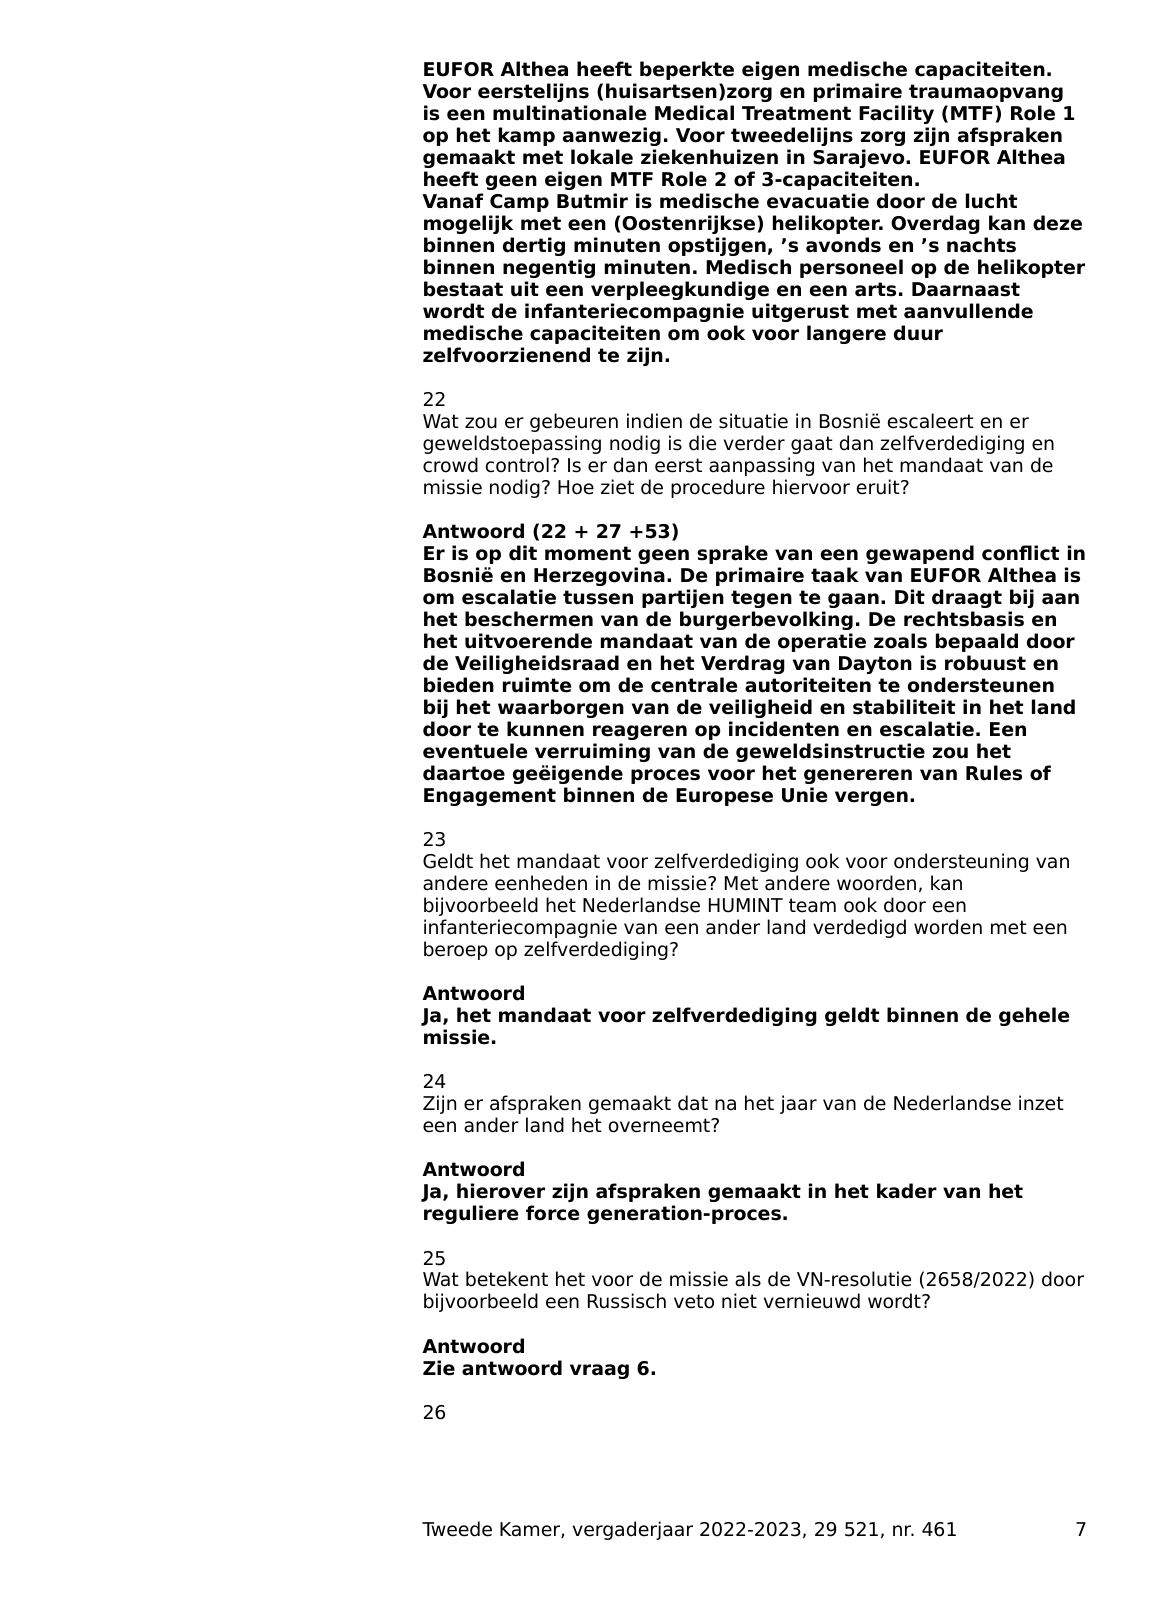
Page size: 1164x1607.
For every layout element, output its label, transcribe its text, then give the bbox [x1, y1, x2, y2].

text Vanaf Camp Butmir is medische evacuatie door de lucht mogelijk met een (Oostenrijkse) helikopter. Overdag kan deze binnen dertig minuten opstijgen, ’s avonds en ’s nachts binnen negentig minuten. Medisch personeel op de helikopter bestaat uit een verpleegkundige en een arts. Daarnaast wordt de infanteriecompagnie uitgerust met aanvullende medische capaciteiten om ook voor langere duur zelfvoorzienend te zijn. [422, 191, 1087, 367]
text Er is op dit moment geen sprake van een gewapend conflict in Bosnië en Herzegovina. De primaire taak van EUFOR Althea is om escalatie tussen partijen tegen te gaan. Dit draagt bij aan het beschermen van de burgerbevolking. De rechtsbasis en het uitvoerende mandaat van de operatie zoals bepaald door de Veiligheidsraad en het Verdrag van Dayton is robuust en bieden ruimte om de centrale autoriteiten te ondersteunen bij het waarborgen van de veiligheid en stabiliteit in het land door te kunnen reageren op incidenten en escalatie. Een eventuele verruiming van de geweldsinstructie zou het daartoe geëigende proces voor het genereren van Rules of Engagement binnen de Europese Unie vergen. [422, 543, 1087, 807]
text Antwoord [422, 1336, 1087, 1357]
text Ja, hierover zijn afspraken gemaakt in het kader van het reguliere force generation-proces. [422, 1181, 1087, 1225]
text Zijn er afspraken gemaakt dat na het jaar van de Nederlandse inzet een ander land het overneemt? [422, 1093, 1087, 1137]
text EUFOR Althea heeft beperkte eigen medische capaciteiten. Voor eerstelijns (huisartsen)zorg en primaire traumaopvang is een multinationale Medical Treatment Facility (MTF) Role 1 op het kamp aanwezig. Voor tweedelijns zorg zijn afspraken gemaakt met lokale ziekenhuizen in Sarajevo. EUFOR Althea heeft geen eigen MTF Role 2 of 3-capaciteiten. [422, 59, 1087, 191]
text 25 [422, 1247, 1087, 1269]
text 23 [422, 829, 1087, 851]
text Ja, het mandaat voor zelfverdediging geldt binnen de gehele missie. [422, 1005, 1087, 1049]
text 24 [422, 1071, 1087, 1093]
text 22 [422, 389, 1087, 411]
text 26 [422, 1402, 1087, 1424]
text Wat betekent het voor de missie als de VN-resolutie (2658/2022) door bijvoorbeeld een Russisch veto niet vernieuwd wordt? [422, 1269, 1087, 1313]
text Zie antwoord vraag 6. [422, 1357, 1087, 1379]
text Antwoord [422, 983, 1087, 1005]
text Antwoord [422, 1159, 1087, 1181]
text Antwoord (22 + 27 +53) [422, 521, 1087, 543]
text Geldt het mandaat voor zelfverdediging ook voor ondersteuning van andere eenheden in de missie? Met andere woorden, kan bijvoorbeeld het Nederlandse HUMINT team ook door een infanteriecompagnie van een ander land verdedigd worden met een beroep op zelfverdediging? [422, 851, 1087, 961]
text Wat zou er gebeuren indien de situatie in Bosnië escaleert en er geweldstoepassing nodig is die verder gaat dan zelfverdediging en crowd control? Is er dan eerst aanpassing van het mandaat van de missie nodig? Hoe ziet de procedure hiervoor eruit? [422, 411, 1087, 499]
